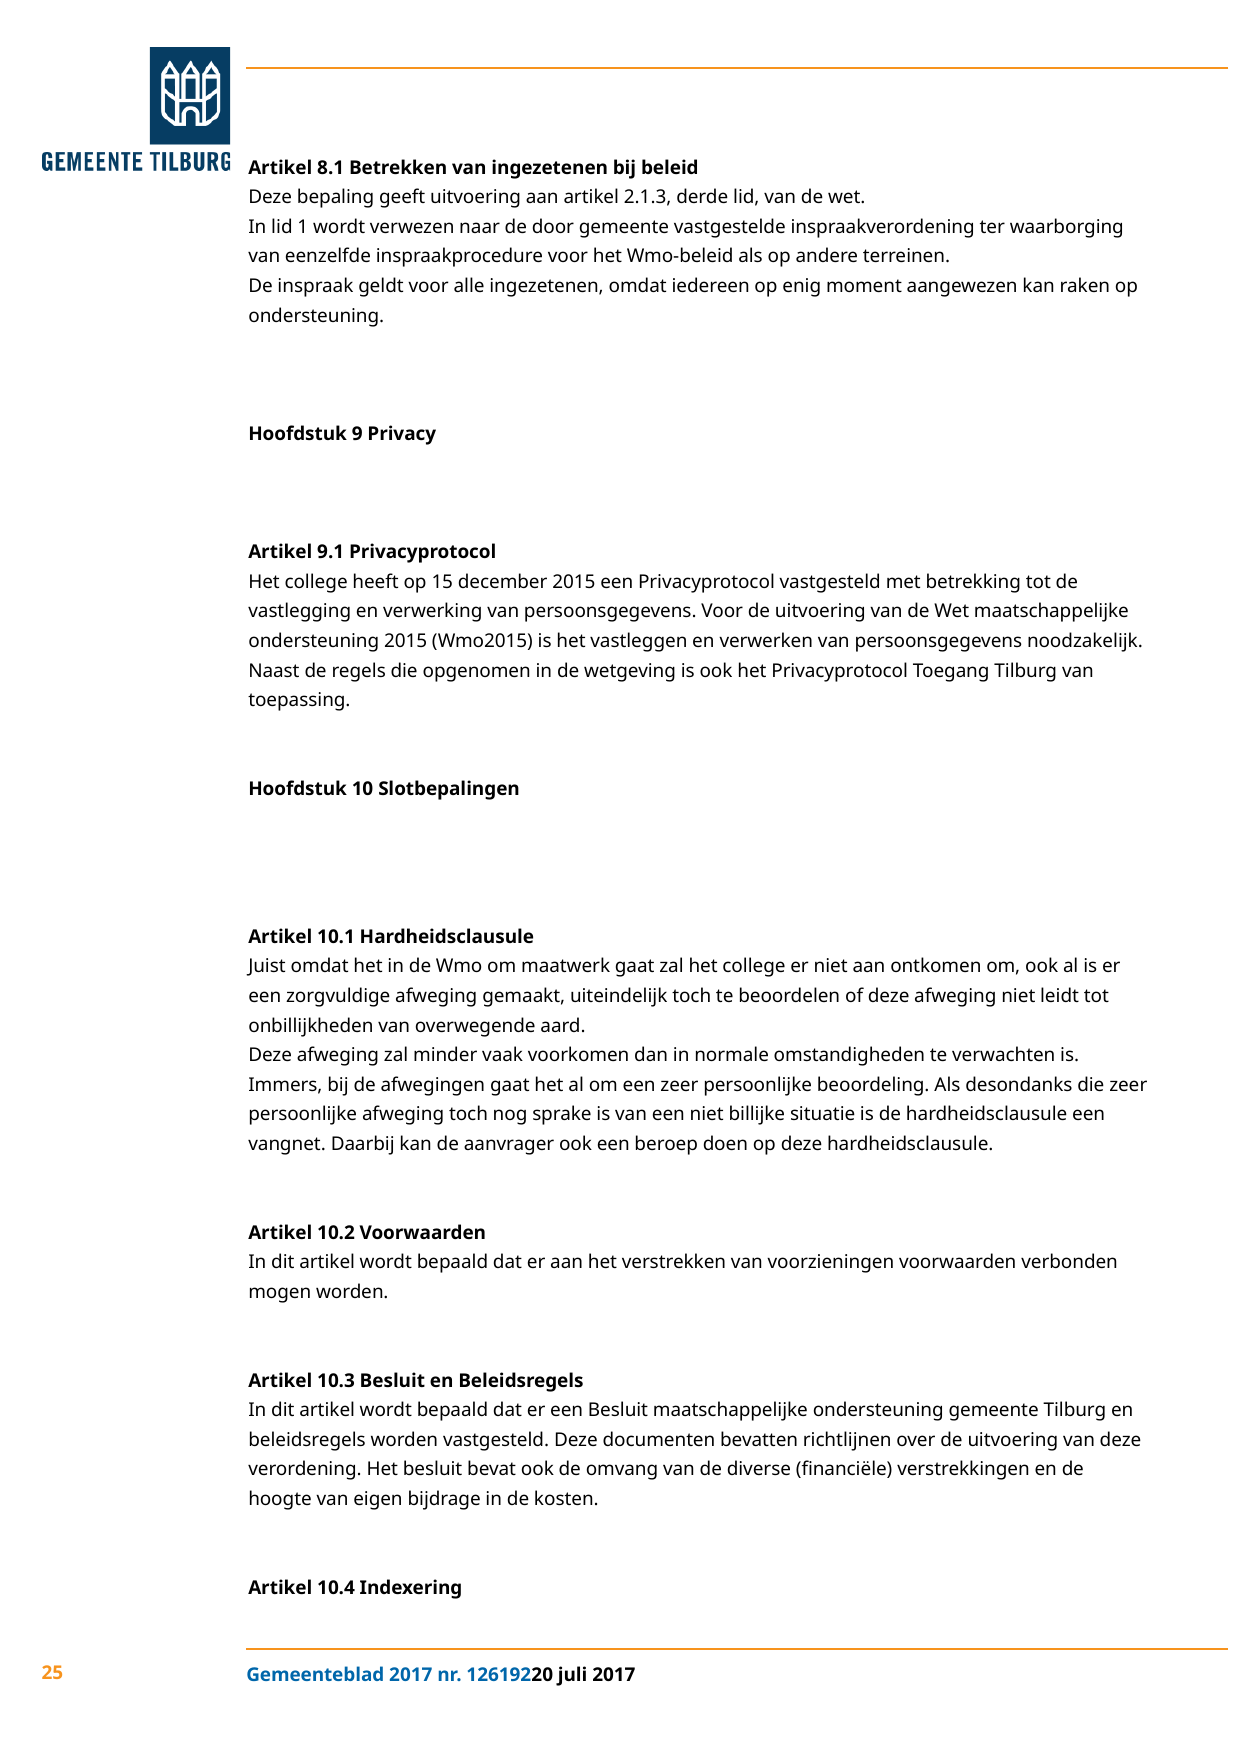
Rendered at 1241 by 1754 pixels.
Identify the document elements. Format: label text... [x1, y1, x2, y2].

text Artikel 9.1 Privacyprotocol [248, 538, 1152, 564]
text Hoofdstuk 9 Privacy [248, 420, 1152, 446]
text Artikel 10.2 Voorwaarden [248, 1219, 1152, 1245]
text Artikel 8.1 Betrekken van ingezetenen bij beleid [248, 154, 1152, 180]
text Artikel 10.4 Indexering [248, 1574, 1152, 1600]
text Juist omdat het in de Wmo om maatwerk gaat zal het college er niet aan ontkomen om, ook al is er een zorgvuldige afweging gemaakt, uiteindelijk toch te beoordelen of deze afweging niet leidt tot onbillijkheden van overwegende aard. [248, 953, 1152, 1038]
text Het college heeft op 15 december 2015 een Privacyprotocol vastgesteld met betrekking tot de vastlegging en verwerking van persoonsgegevens. Voor de uitvoering van de Wet maatschappelijke ondersteuning 2015 (Wmo2015) is het vastleggen en verwerken van persoonsgegevens noodzakelijk. Naast de regels die opgenomen in de wetgeving is ook het Privacyprotocol Toegang Tilburg van toepassing. [248, 568, 1152, 712]
text In dit artikel wordt bepaald dat er een Besluit maatschappelijke ondersteuning gemeente Tilburg en beleidsregels worden vastgesteld. Deze documenten bevatten richtlijnen over de uitvoering van deze verordening. Het besluit bevat ook de omvang van de diverse (financiële) verstrekkingen en de hoogte van eigen bijdrage in de kosten. [248, 1396, 1152, 1511]
picture [41, 47, 231, 172]
text In lid 1 wordt verwezen naar de door gemeente vastgestelde inspraakverordening ter waarborging van eenzelfde inspraakprocedure voor het Wmo-beleid als op andere terreinen. [248, 213, 1152, 268]
text De inspraak geldt voor alle ingezetenen, omdat iedereen op enig moment aangewezen kan raken op ondersteuning. [248, 272, 1152, 328]
text Artikel 10.3 Besluit en Beleidsregels [248, 1367, 1152, 1393]
text Deze afweging zal minder vaak voorkomen dan in normale omstandigheden te verwachten is. Immers, bij de afwegingen gaat het al om een zeer persoonlijke beoordeling. Als desondanks die zeer persoonlijke afweging toch nog sprake is van een niet billijke situatie is de hardheidsclausule een vangnet. Daarbij kan de aanvrager ook een beroep doen op deze hardheidsclausule. [248, 1041, 1152, 1156]
text In dit artikel wordt bepaald dat er aan het verstrekken van voorzieningen voorwaarden verbonden mogen worden. [248, 1248, 1152, 1304]
text Deze bepaling geeft uitvoering aan artikel 2.1.3, derde lid, van de wet. [248, 183, 1152, 209]
text Hoofdstuk 10 Slotbepalingen [248, 775, 1152, 801]
text Artikel 10.1 Hardheidsclausule [248, 923, 1152, 949]
